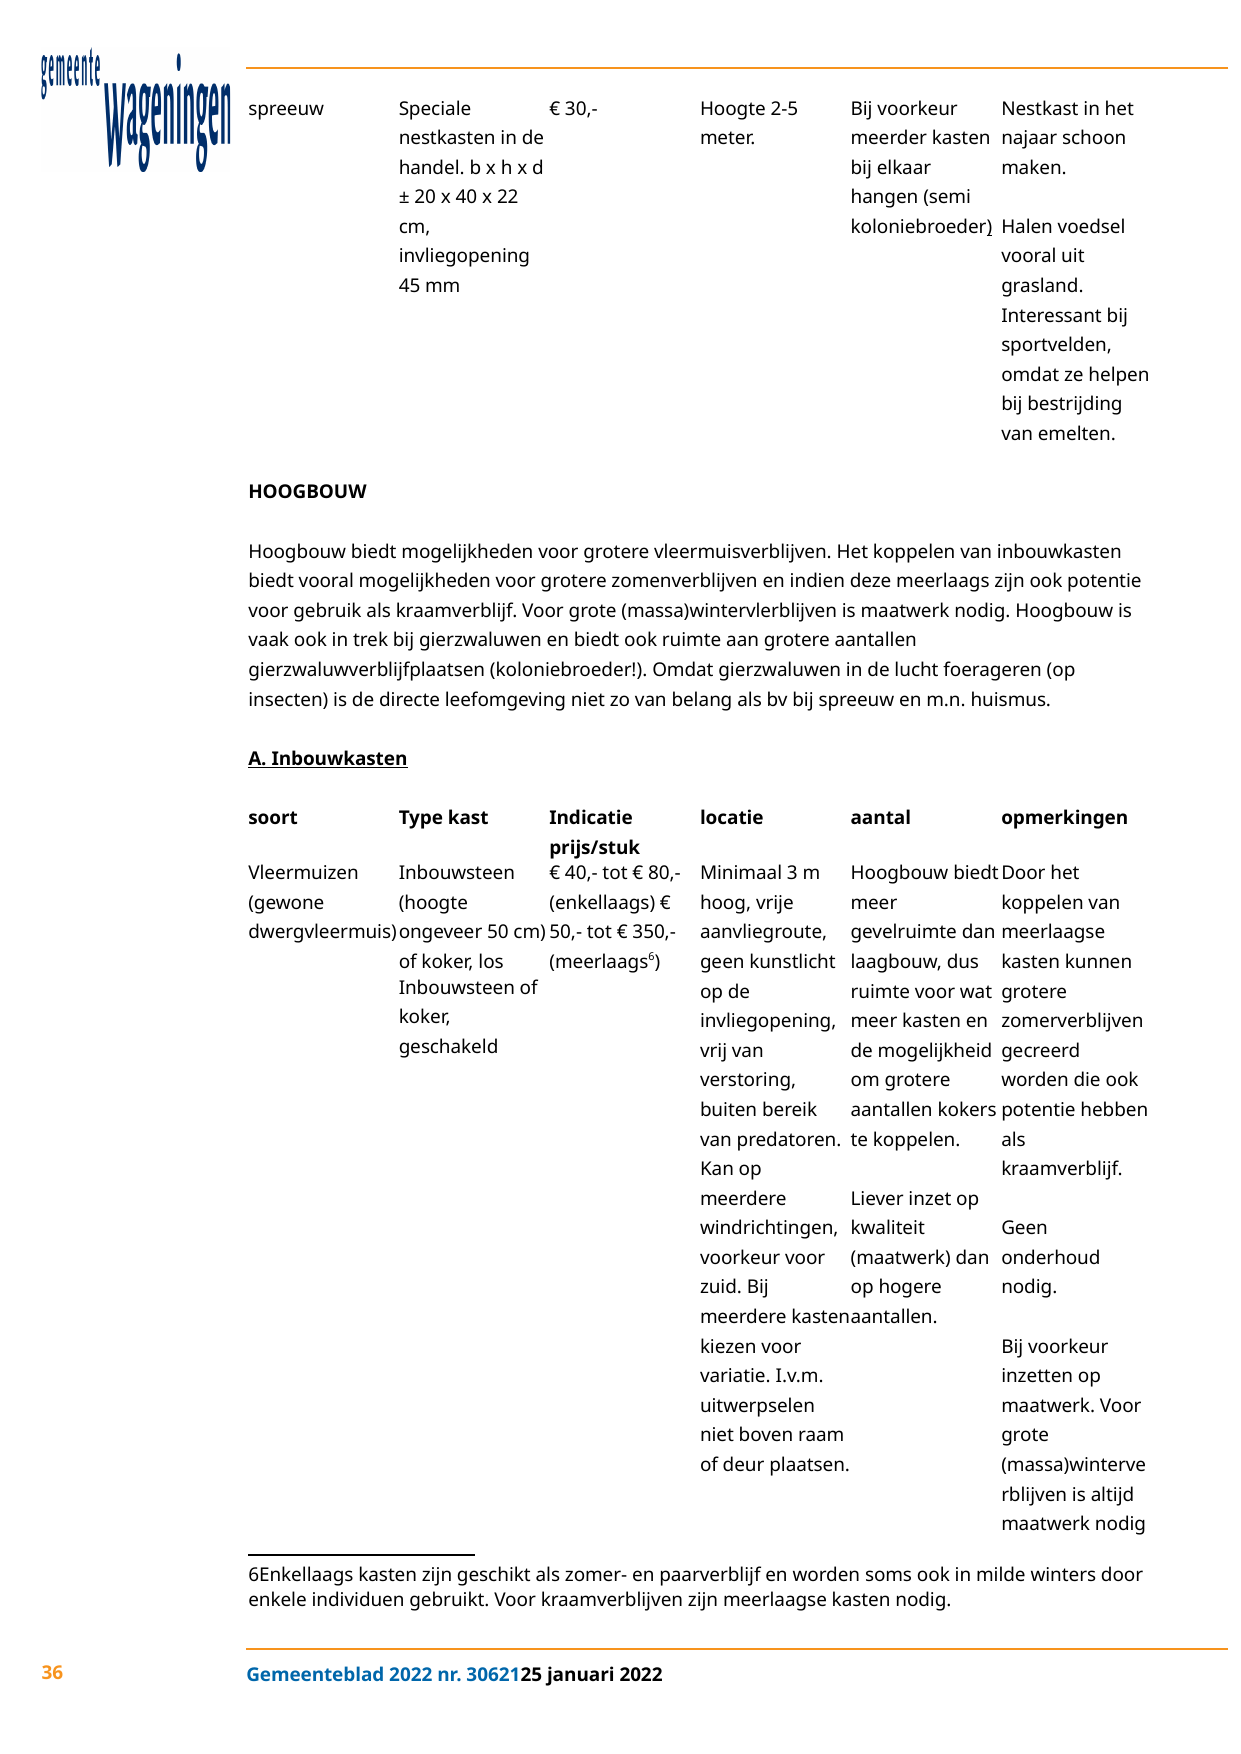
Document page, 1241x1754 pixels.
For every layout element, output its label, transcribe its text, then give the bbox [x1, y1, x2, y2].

text A. Inbouwkasten [248, 745, 1152, 771]
table_cell Vleermuizen (gewone dwergvleermuis) [248, 860, 398, 1536]
table_cell Minimaal 3 m hoog, vrije aanvliegroute, geen kunstlicht op de invliegopening, vrij van verstoring, buiten bereik van predatoren. Kan op meerdere windrichtingen, voorkeur voor zuid. Bij meerdere kasten kiezen voor variatie. I.v.m. uitwerpselen niet boven raam of deur plaatsen. [700, 860, 850, 1536]
table_cell Hoogte 2-5 meter. [700, 95, 850, 446]
table_cell Hoogbouw biedt meer gevelruimte dan laagbouw, dus ruimte voor wat meer kasten en de mogelijkheid om grotere aantallen kokers te koppelen. Liever inzet op kwaliteit (maatwerk) dan op hogere aantallen. [850, 860, 1001, 1536]
table_header Type kast [399, 804, 549, 859]
table_cell spreeuw [248, 95, 398, 446]
table_cell Speciale nestkasten in de handel. b x h x d ± 20 x 40 x 22 cm, invliegopening 45 mm [399, 95, 549, 446]
table_header aantal [850, 804, 1001, 859]
table_header Indicatie prijs/stuk [549, 804, 700, 859]
table_cell Inbouwsteen of koker, geschakeld [399, 974, 549, 1536]
text HOOGBOUW [248, 479, 1152, 504]
table_cell Door het koppelen van meerlaagse kasten kunnen grotere zomerverblijven gecreerd worden die ook potentie hebben als kraamverblijf. Geen onderhoud nodig. Bij voorkeur inzetten op maatwerk. Voor grote (massa)winterverblijven is altijd maatwerk nodig [1001, 860, 1152, 1536]
table_cell Nestkast in het najaar schoon maken. Halen voedsel vooral uit grasland. Interessant bij sportvelden, omdat ze helpen bij bestrijding van emelten. [1001, 95, 1152, 446]
table_header opmerkingen [1001, 804, 1152, 859]
table_header soort [248, 804, 398, 859]
table_header locatie [700, 804, 850, 859]
table_cell € 30,- [549, 95, 700, 446]
text Hoogbouw biedt mogelijkheden voor grotere vleermuisverblijven. Het koppelen van inbouwkasten biedt vooral mogelijkheden voor grotere zomenverblijven en indien deze meerlaags zijn ook potentie voor gebruik als kraamverblijf. Voor grote (massa)wintervlerblijven is maatwerk nodig. Hoogbouw is vaak ook in trek bij gierzwaluwen en biedt ook ruimte aan grotere aantallen gierzwaluwverblijfplaatsen (koloniebroeder!). Omdat gierzwaluwen in de lucht foerageren (op insecten) is de directe leefomgeving niet zo van belang als bv bij spreeuw en m.n. huismus. [248, 538, 1152, 712]
table_cell € 40,- tot € 80,- (enkellaags) € 50,- tot € 350,- (meerlaags) [549, 860, 700, 1536]
table_cell Bij voorkeur meerder kasten bij elkaar hangen (semi koloniebroeder) [850, 95, 1001, 446]
table_cell Inbouwsteen (hoogte ongeveer 50 cm) of koker, los [399, 860, 549, 974]
picture [41, 47, 231, 172]
